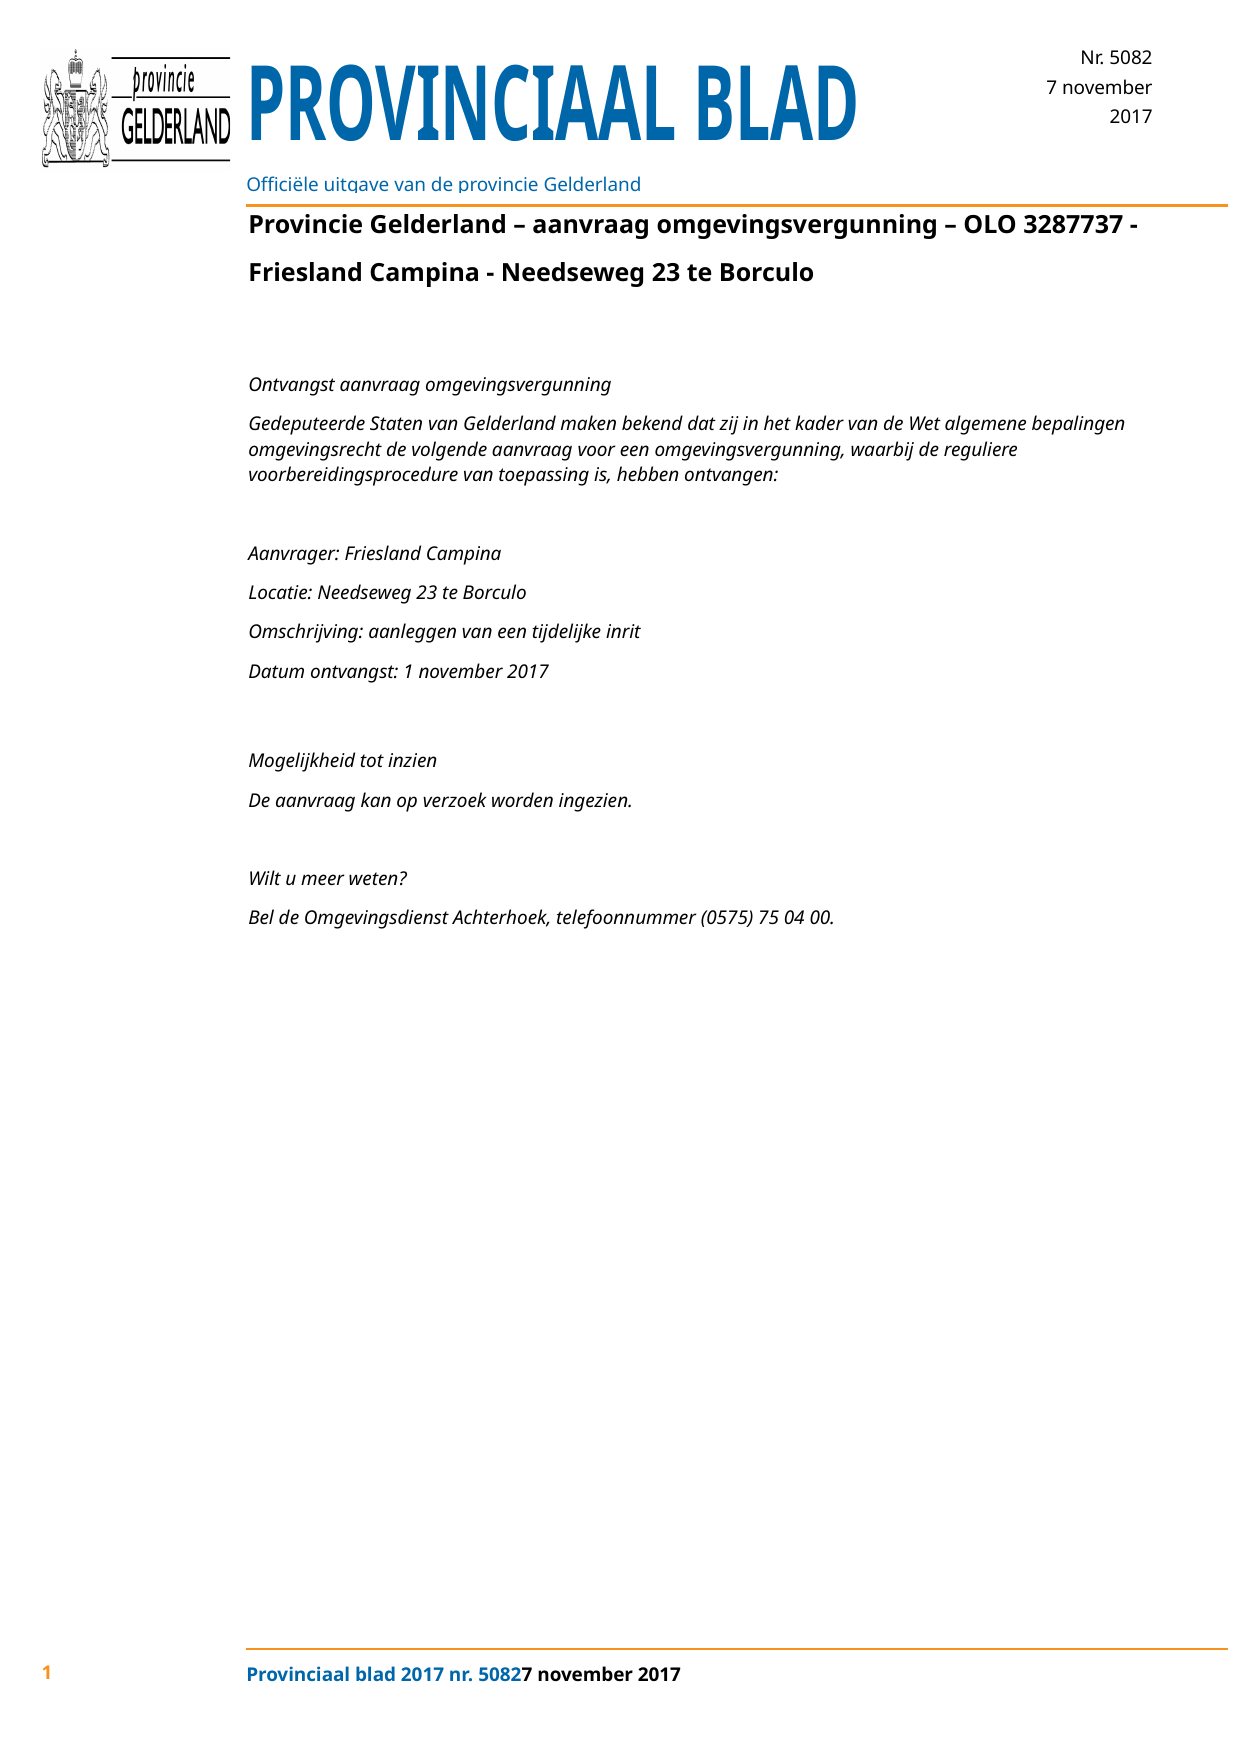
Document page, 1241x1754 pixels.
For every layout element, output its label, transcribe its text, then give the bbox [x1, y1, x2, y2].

text Wilt u meer weten? [248, 865, 1152, 891]
text Datum ontvangst: 1 november 2017 [248, 658, 1152, 683]
text Gedeputeerde Staten van Gelderland maken bekend dat zij in het kader van de Wet algemene bepalingen omgevingsrecht de volgende aanvraag voor een omgevingsvergunning, waarbij de reguliere voorbereidingsprocedure van toepassing is, hebben ontvangen: [248, 410, 1152, 487]
text Mogelijkheid tot inzien [248, 747, 1152, 773]
text Provincie Gelderland – aanvraag omgevingsvergunning – OLO 3287737 - Friesland Campina - Needseweg 23 te Borculo [248, 207, 1152, 288]
picture [41, 47, 231, 172]
text De aanvraag kan op verzoek worden ingezien. [248, 787, 1152, 812]
text Bel de Omgevingsdienst Achterhoek, telefoonnummer (0575) 75 04 00. [248, 904, 1152, 930]
text Omschrijving: aanleggen van een tijdelijke inrit [248, 618, 1152, 644]
text Locatie: Needseweg 23 te Borculo [248, 579, 1152, 605]
text Ontvangst aanvraag omgevingsvergunning [248, 371, 1152, 396]
text Aanvrager: Friesland Campina [248, 540, 1152, 566]
